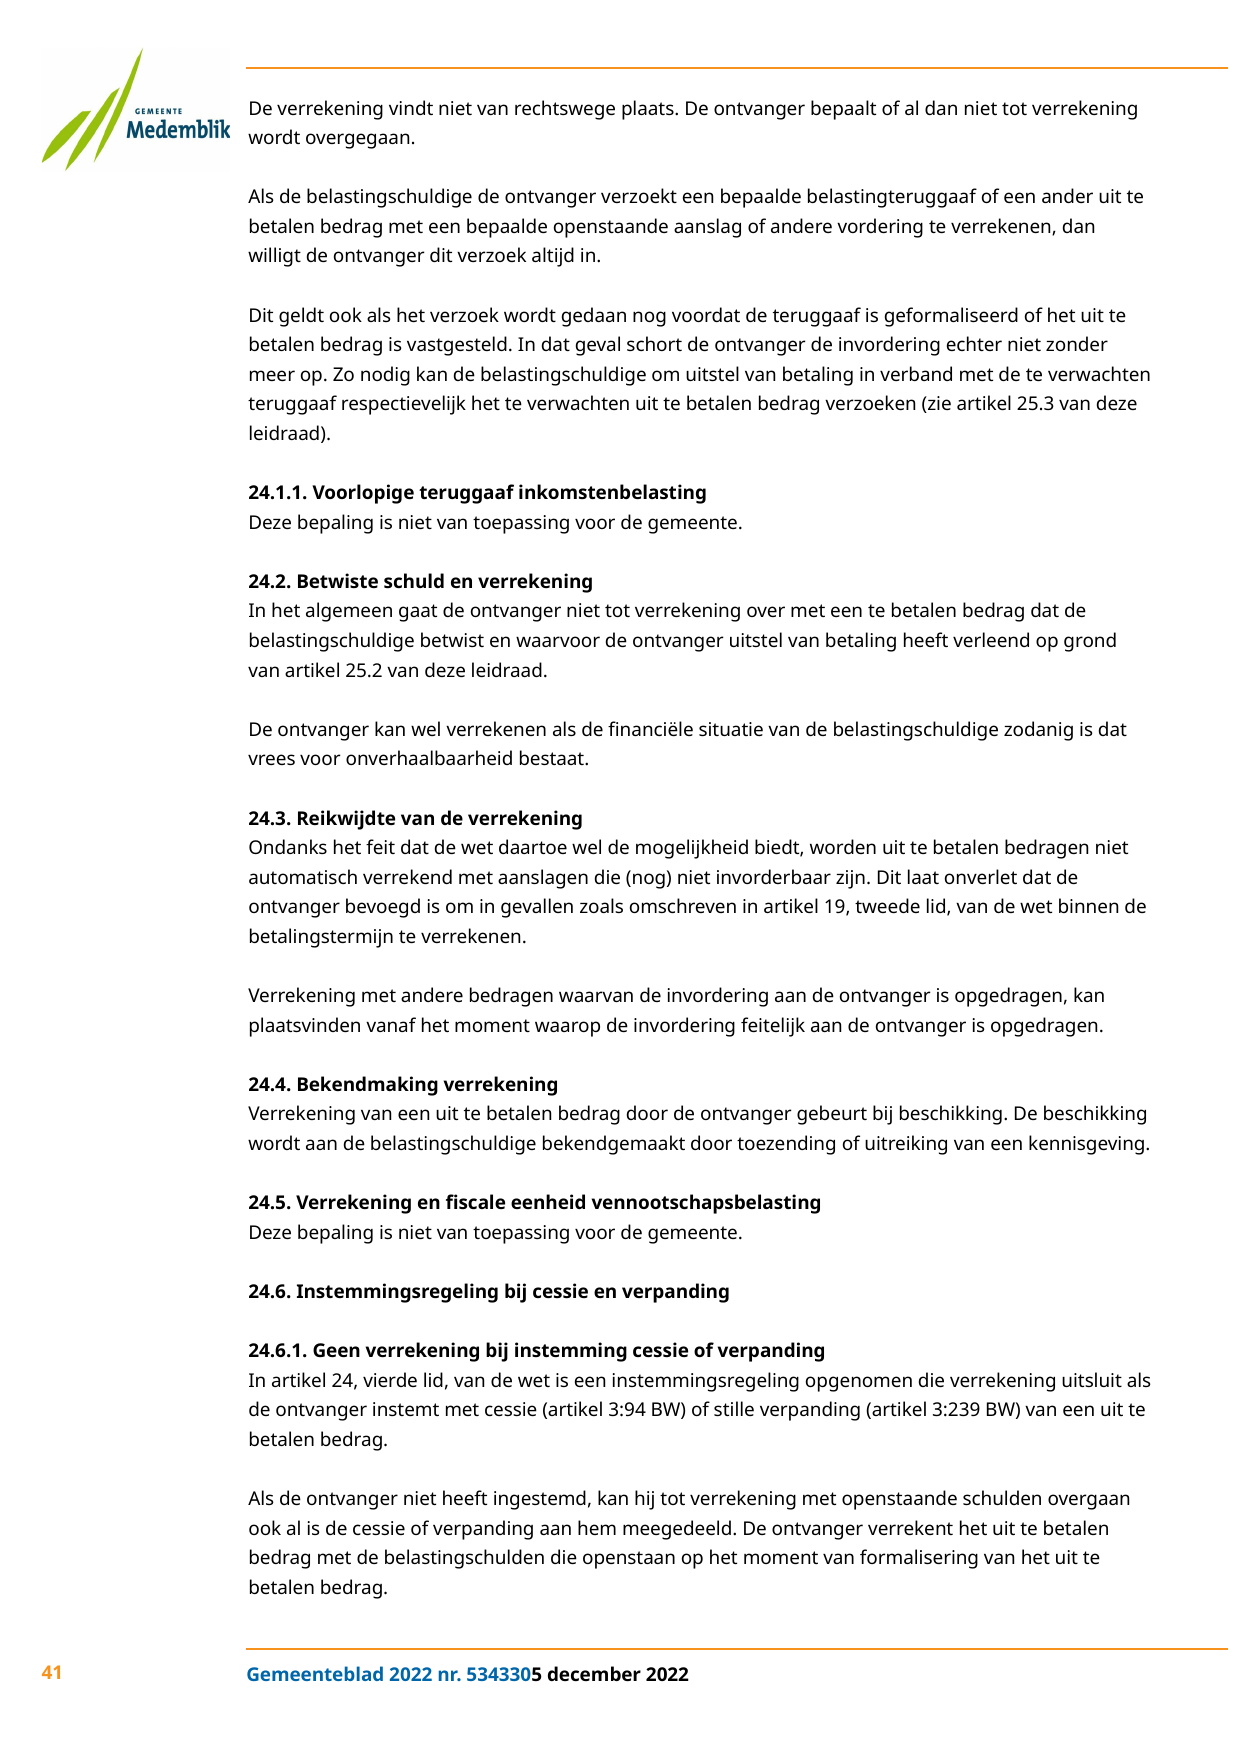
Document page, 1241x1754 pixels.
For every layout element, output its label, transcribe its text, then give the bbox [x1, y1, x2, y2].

text 24.2. Betwiste schuld en verrekening [248, 568, 1152, 594]
text De verrekening vindt niet van rechtswege plaats. De ontvanger bepaalt of al dan niet tot verrekening wordt overgegaan. [248, 95, 1152, 150]
text Verrekening van een uit te betalen bedrag door de ontvanger gebeurt bij beschikking. De beschikking wordt aan de belastingschuldige bekendgemaakt door toezending of uitreiking van een kennisgeving. [248, 1101, 1152, 1156]
text 24.4. Bekendmaking verrekening [248, 1071, 1152, 1097]
picture [41, 47, 231, 172]
text De ontvanger kan wel verrekenen als de financiële situatie van de belastingschuldige zodanig is dat vrees voor onverhaalbaarheid bestaat. [248, 716, 1152, 771]
text Als de ontvanger niet heeft ingestemd, kan hij tot verrekening met openstaande schulden overgaan ook al is de cessie of verpanding aan hem meegedeeld. De ontvanger verrekent het uit te betalen bedrag met de belastingschulden die openstaan op het moment van formalisering van het uit te betalen bedrag. [248, 1485, 1152, 1600]
text 24.6. Instemmingsregeling bij cessie en verpanding [248, 1278, 1152, 1304]
text 24.3. Reikwijdte van de verrekening [248, 805, 1152, 831]
text Deze bepaling is niet van toepassing voor de gemeente. [248, 509, 1152, 535]
text 24.1.1. Voorlopige teruggaaf inkomstenbelasting [248, 479, 1152, 505]
text Verrekening met andere bedragen waarvan de invordering aan de ontvanger is opgedragen, kan plaatsvinden vanaf het moment waarop de invordering feitelijk aan de ontvanger is opgedragen. [248, 982, 1152, 1038]
text Deze bepaling is niet van toepassing voor de gemeente. [248, 1219, 1152, 1245]
text Als de belastingschuldige de ontvanger verzoekt een bepaalde belastingteruggaaf of een ander uit te betalen bedrag met een bepaalde openstaande aanslag of andere vordering te verrekenen, dan willigt de ontvanger dit verzoek altijd in. [248, 183, 1152, 268]
text Ondanks het feit dat de wet daartoe wel de mogelijkheid biedt, worden uit te betalen bedragen niet automatisch verrekend met aanslagen die (nog) niet invorderbaar zijn. Dit laat onverlet dat de ontvanger bevoegd is om in gevallen zoals omschreven in artikel 19, tweede lid, van de wet binnen de betalingstermijn te verrekenen. [248, 834, 1152, 949]
text 24.6.1. Geen verrekening bij instemming cessie of verpanding [248, 1337, 1152, 1363]
text 24.5. Verrekening en fiscale eenheid vennootschapsbelasting [248, 1189, 1152, 1215]
text In het algemeen gaat de ontvanger niet tot verrekening over met een te betalen bedrag dat de belastingschuldige betwist en waarvoor de ontvanger uitstel van betaling heeft verleend op grond van artikel 25.2 van deze leidraad. [248, 598, 1152, 683]
text Dit geldt ook als het verzoek wordt gedaan nog voordat de teruggaaf is geformaliseerd of het uit te betalen bedrag is vastgesteld. In dat geval schort de ontvanger de invordering echter niet zonder meer op. Zo nodig kan de belastingschuldige om uitstel van betaling in verband met de te verwachten teruggaaf respectievelijk het te verwachten uit te betalen bedrag verzoeken (zie artikel 25.3 van deze leidraad). [248, 302, 1152, 446]
text In artikel 24, vierde lid, van de wet is een instemmingsregeling opgenomen die verrekening uitsluit als de ontvanger instemt met cessie (artikel 3:94 BW) of stille verpanding (artikel 3:239 BW) van een uit te betalen bedrag. [248, 1367, 1152, 1452]
